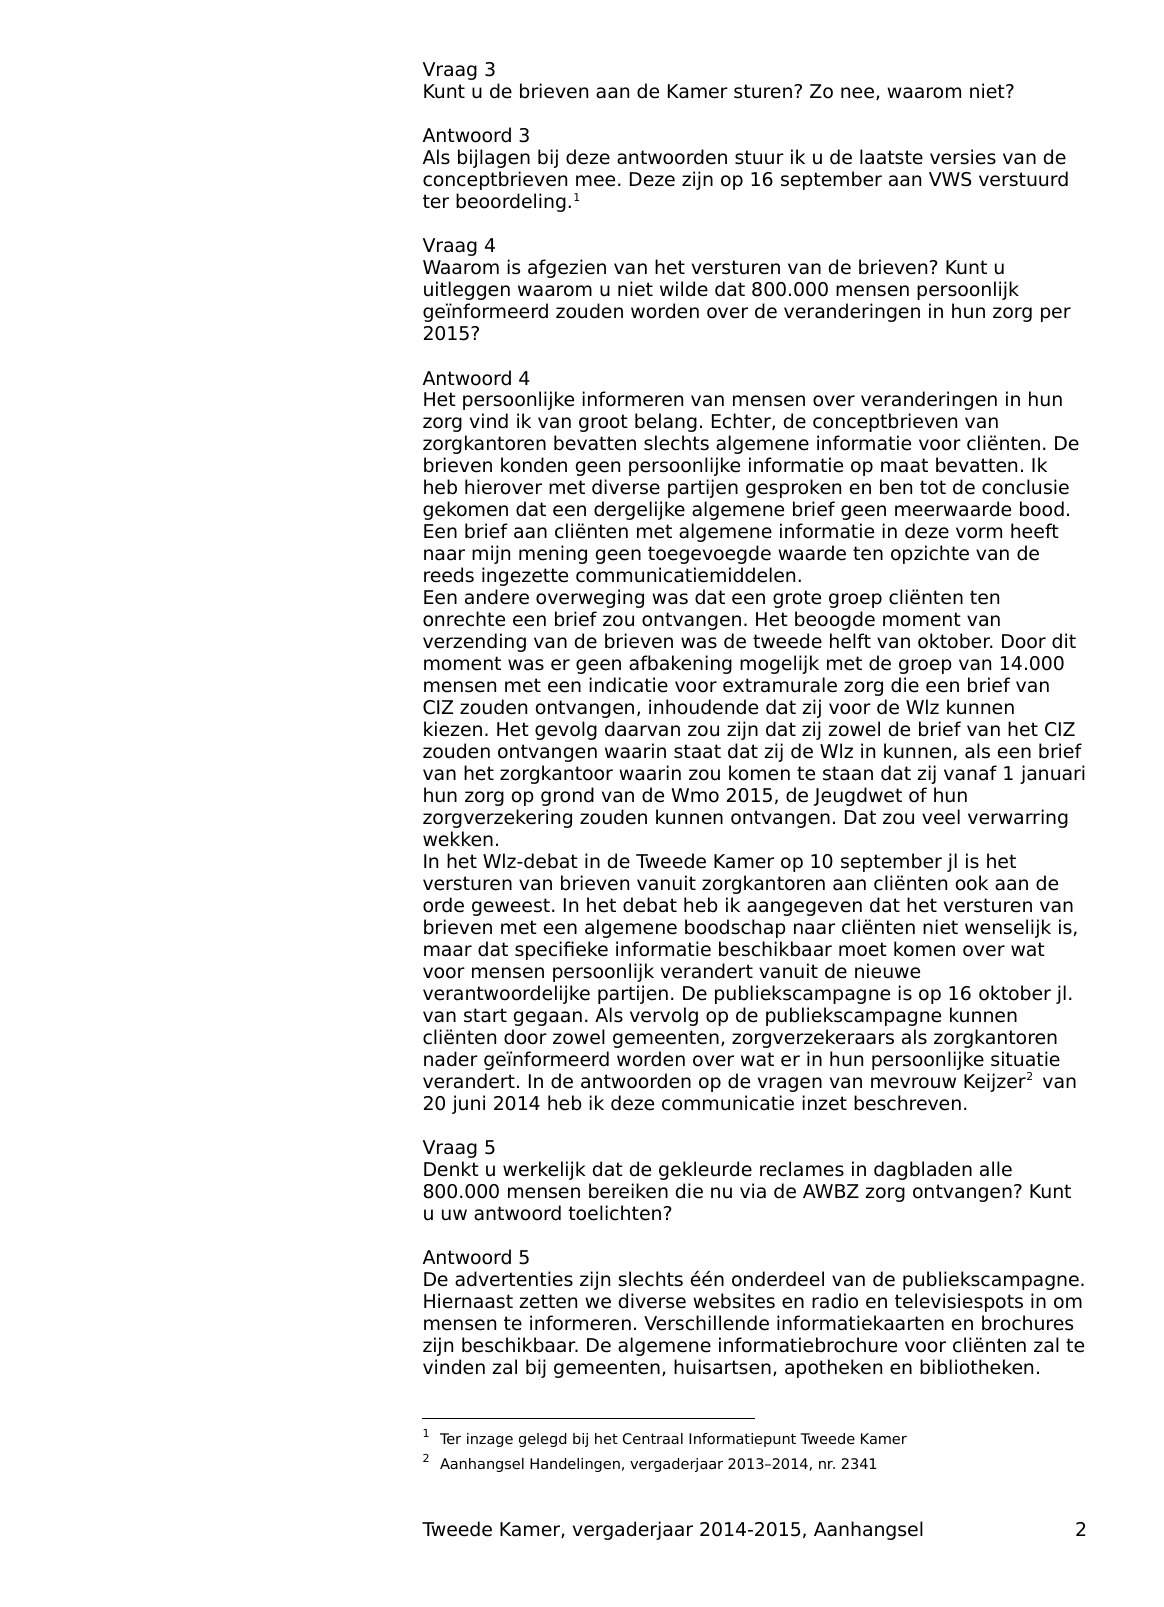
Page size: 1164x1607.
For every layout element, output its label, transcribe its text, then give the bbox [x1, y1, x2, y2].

text Vraag 3 [422, 59, 1087, 81]
text Vraag 5 [422, 1137, 1087, 1159]
text Een andere overweging was dat een grote groep cliënten ten onrechte een brief zou ontvangen. Het beoogde moment van verzending van de brieven was de tweede helft van oktober. Door dit moment was er geen afbakening mogelijk met de groep van 14.000 mensen met een indicatie voor extramurale zorg die een brief van CIZ zouden ontvangen, inhoudende dat zij voor de Wlz kunnen kiezen. Het gevolg daarvan zou zijn dat zij zowel de brief van het CIZ zouden ontvangen waarin staat dat zij de Wlz in kunnen, als een brief van het zorgkantoor waarin zou komen te staan dat zij vanaf 1 januari hun zorg op grond van de Wmo 2015, de Jeugdwet of hun zorgverzekering zouden kunnen ontvangen. Dat zou veel verwarring wekken. [422, 587, 1087, 851]
text De advertenties zijn slechts één onderdeel van de publiekscampagne. Hiernaast zetten we diverse websites en radio en televisiespots in om mensen te informeren. Verschillende informatiekaarten en brochures zijn beschikbaar. De algemene informatiebrochure voor cliënten zal te vinden zal bij gemeenten, huisartsen, apotheken en bibliotheken. [422, 1269, 1087, 1379]
text Kunt u de brieven aan de Kamer sturen? Zo nee, waarom niet? [422, 81, 1087, 103]
text Waarom is afgezien van het versturen van de brieven? Kunt u uitleggen waarom u niet wilde dat 800.000 mensen persoonlijk geïnformeerd zouden worden over de veranderingen in hun zorg per 2015? [422, 257, 1087, 345]
text Antwoord 3 [422, 125, 1087, 147]
text Aanhangsel Handelingen, vergaderjaar 2013–2014, nr. 2341 [422, 1452, 1087, 1474]
text Antwoord 5 [422, 1247, 1087, 1269]
text Als bijlagen bij deze antwoorden stuur ik u de laatste versies van de conceptbrieven mee. Deze zijn op 16 september aan VWS verstuurd ter beoordeling. [422, 147, 1087, 213]
text Vraag 4 [422, 235, 1087, 257]
text Denkt u werkelijk dat de gekleurde reclames in dagbladen alle 800.000 mensen bereiken die nu via de AWBZ zorg ontvangen? Kunt u uw antwoord toelichten? [422, 1159, 1087, 1225]
text Antwoord 4 [422, 367, 1087, 389]
text Ter inzage gelegd bij het Centraal Informatiepunt Tweede Kamer [422, 1427, 1087, 1449]
text In het Wlz-debat in de Tweede Kamer op 10 september jl is het versturen van brieven vanuit zorgkantoren aan cliënten ook aan de orde geweest. In het debat heb ik aangegeven dat het versturen van brieven met een algemene boodschap naar cliënten niet wenselijk is, maar dat specifieke informatie beschikbaar moet komen over wat voor mensen persoonlijk verandert vanuit de nieuwe verantwoordelijke partijen. De publiekscampagne is op 16 oktober jl. van start gegaan. Als vervolg op de publiekscampagne kunnen cliënten door zowel gemeenten, zorgverzekeraars als zorgkantoren nader geïnformeerd worden over wat er in hun persoonlijke situatie verandert. In de antwoorden op de vragen van mevrouw Keijzer van 20 juni 2014 heb ik deze communicatie inzet beschreven. [422, 851, 1087, 1115]
text Het persoonlijke informeren van mensen over veranderingen in hun zorg vind ik van groot belang. Echter, de conceptbrieven van zorgkantoren bevatten slechts algemene informatie voor cliënten. De brieven konden geen persoonlijke informatie op maat bevatten. Ik heb hierover met diverse partijen gesproken en ben tot de conclusie gekomen dat een dergelijke algemene brief geen meerwaarde bood. Een brief aan cliënten met algemene informatie in deze vorm heeft naar mijn mening geen toegevoegde waarde ten opzichte van de reeds ingezette communicatiemiddelen. [422, 389, 1087, 587]
